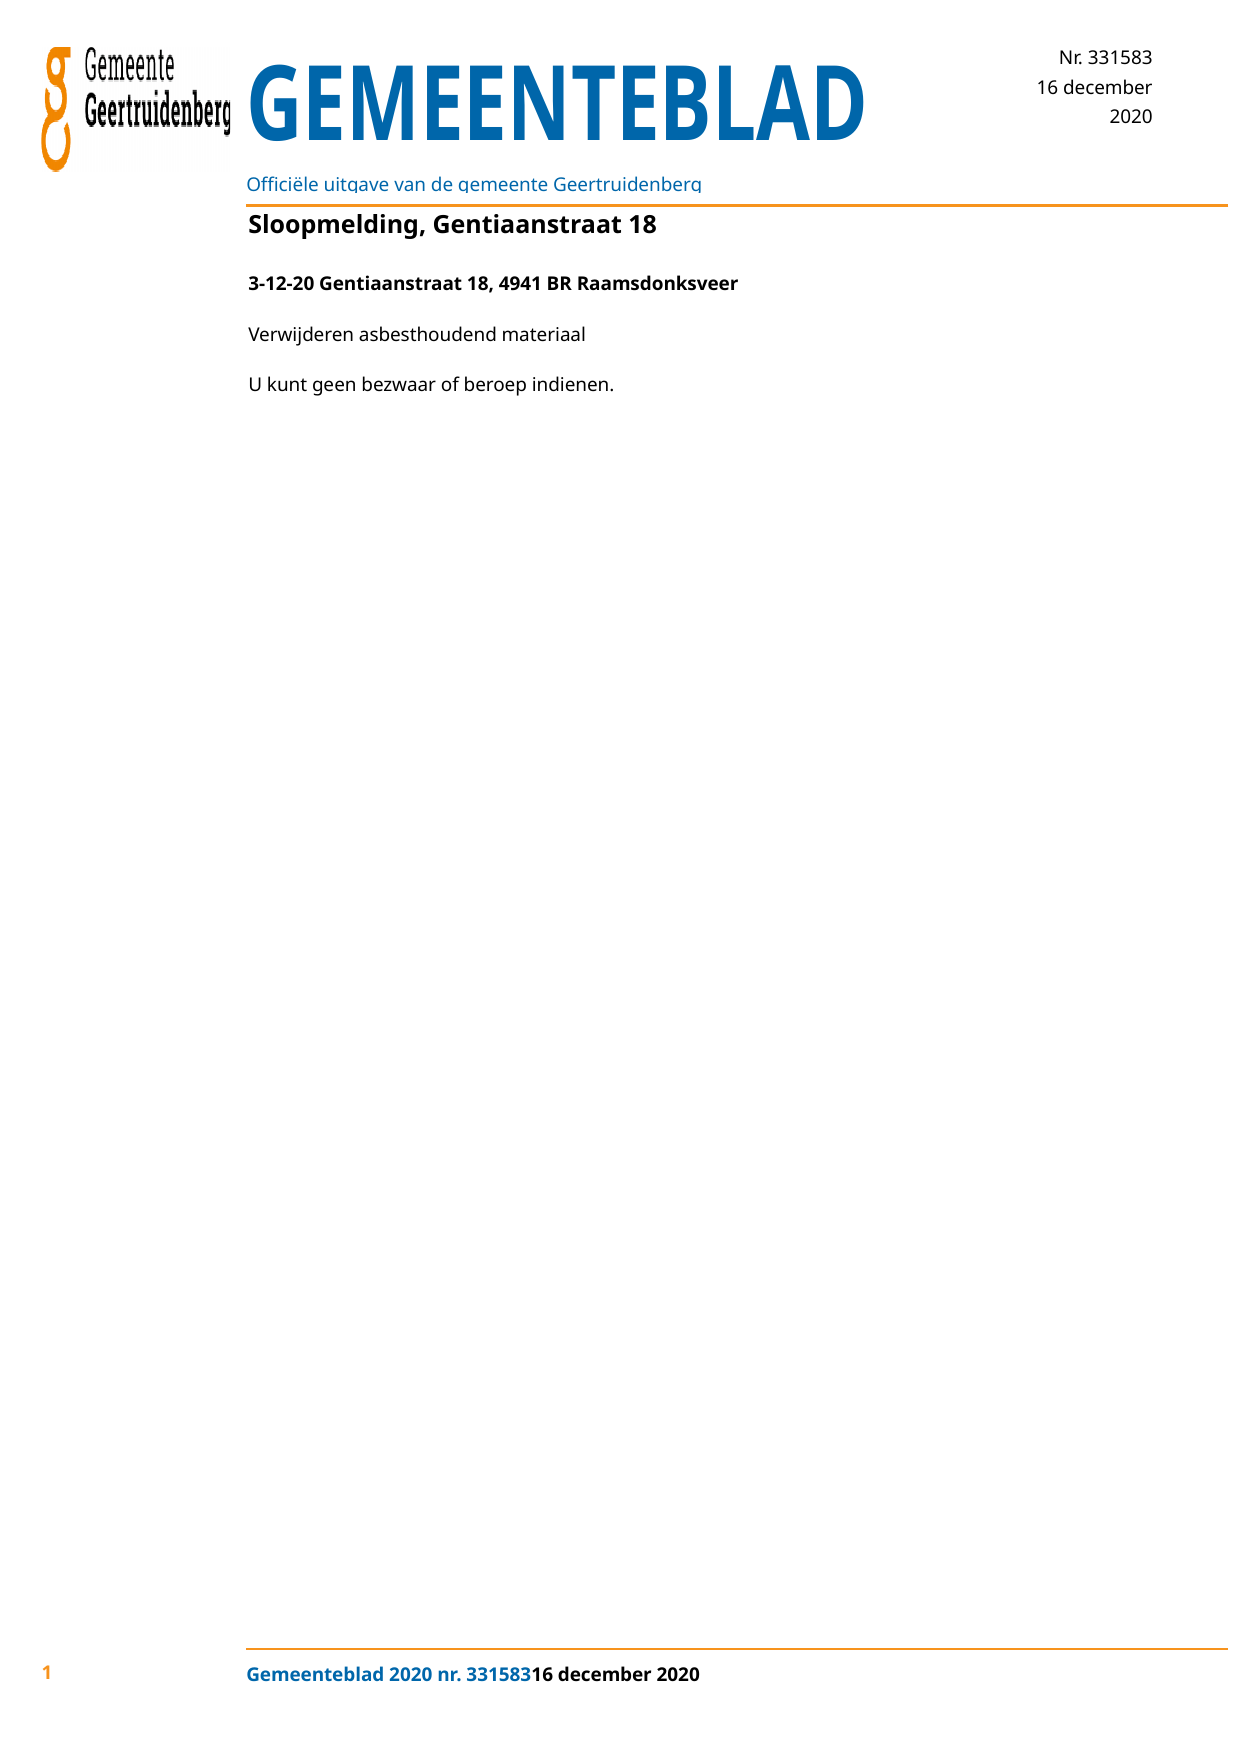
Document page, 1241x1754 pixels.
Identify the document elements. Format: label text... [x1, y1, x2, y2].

text Verwijderen asbesthoudend materiaal [248, 321, 1152, 346]
text U kunt geen bezwaar of beroep indienen. [248, 371, 1152, 397]
text Sloopmelding, Gentiaanstraat 18 [248, 207, 1152, 241]
picture [41, 47, 231, 172]
text 3-12-20 Gentiaanstraat 18, 4941 BR Raamsdonksveer [248, 270, 1152, 296]
